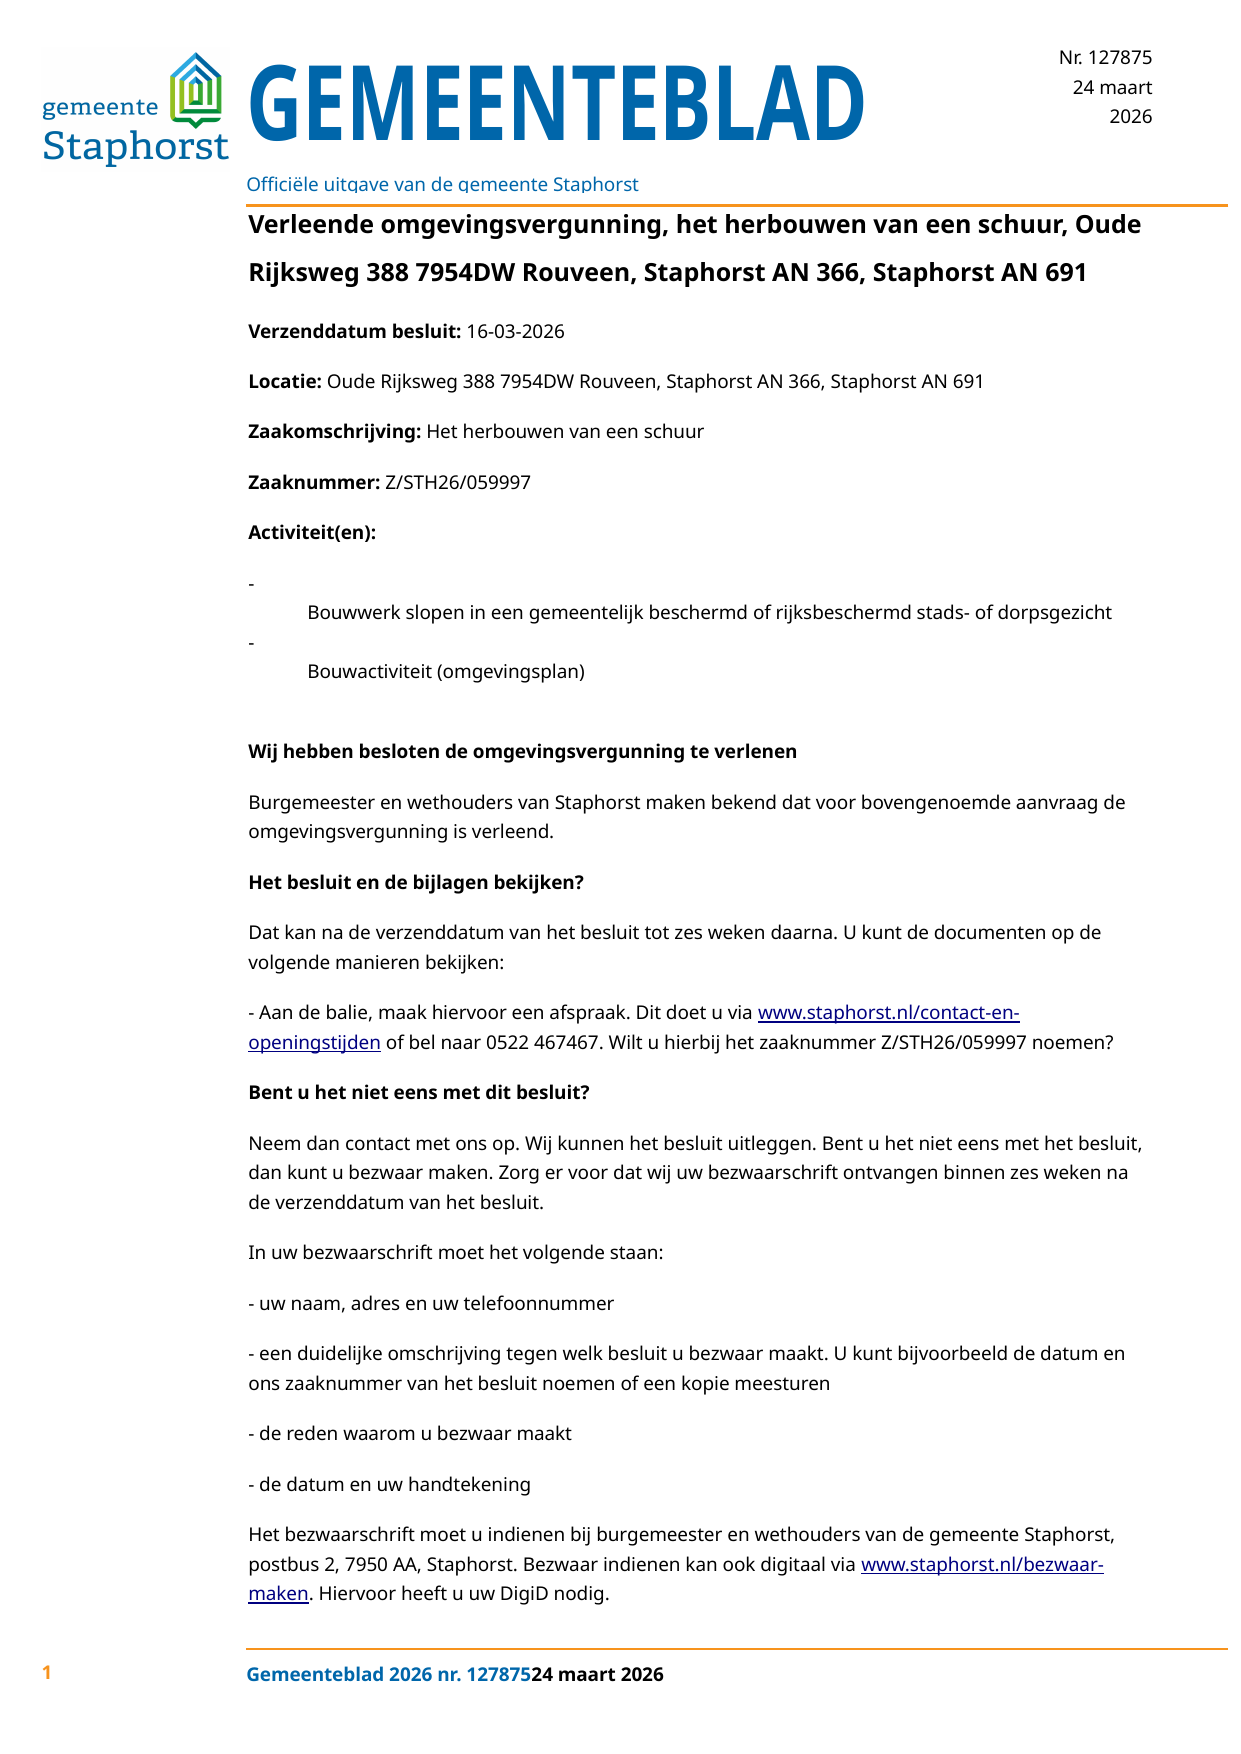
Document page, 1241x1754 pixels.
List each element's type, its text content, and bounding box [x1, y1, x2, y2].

text Activiteit(en): [248, 519, 1152, 545]
text Zaakomschrijving: Het herbouwen van een schuur [248, 419, 1152, 444]
text - Aan de balie, maak hiervoor een afspraak. Dit doet u via www.staphorst.nl/contact-en-openingstijden of bel naar 0522 467467. Wilt u hierbij het zaaknummer Z/STH26/059997 noemen? [248, 999, 1152, 1055]
text Bent u het niet eens met dit besluit? [248, 1079, 1152, 1105]
text Verleende omgevingsvergunning, het herbouwen van een schuur, Oude Rijksweg 388 7954DW Rouveen, Staphorst AN 366, Staphorst AN 691 [248, 207, 1152, 288]
text Neem dan contact met ons op. Wij kunnen het besluit uitleggen. Bent u het niet eens met het besluit, dan kunt u bezwaar maken. Zorg er voor dat wij uw bezwaarschrift ontvangen binnen zes weken na de verzenddatum van het besluit. [248, 1130, 1152, 1215]
text In uw bezwaarschrift moet het volgende staan: [248, 1239, 1152, 1265]
text - uw naam, adres en uw telefoonnummer [248, 1290, 1152, 1316]
text - een duidelijke omschrijving tegen welk besluit u bezwaar maakt. U kunt bijvoorbeeld de datum en ons zaaknummer van het besluit noemen of een kopie meesturen [248, 1340, 1152, 1396]
text Het bezwaarschrift moet u indienen bij burgemeester en wethouders van de gemeente Staphorst, postbus 2, 7950 AA, Staphorst. Bezwaar indienen kan ook digitaal via www.staphorst.nl/bezwaar-maken. Hiervoor heeft u uw DigiD nodig. [248, 1521, 1152, 1606]
text Burgemeester en wethouders van Staphorst maken bekend dat voor bovengenoemde aanvraag de omgevingsvergunning is verleend. [248, 789, 1152, 844]
text Zaaknummer: Z/STH26/059997 [248, 469, 1152, 495]
text Dat kan na de verzenddatum van het besluit tot zes weken daarna. U kunt de documenten op de volgende manieren bekijken: [248, 919, 1152, 975]
text Het besluit en de bijlagen bekijken? [248, 869, 1152, 895]
picture [41, 47, 231, 172]
text Locatie: Oude Rijksweg 388 7954DW Rouveen, Staphorst AN 366, Staphorst AN 691 [248, 368, 1152, 394]
text - de datum en uw handtekening [248, 1471, 1152, 1497]
text Verzenddatum besluit: 16-03-2026 [248, 318, 1152, 344]
list Bouwwerk slopen in een gemeentelijk beschermd of rijksbeschermd stads- of dorpsgezicht [248, 599, 1152, 625]
text - de reden waarom u bezwaar maakt [248, 1420, 1152, 1446]
list Bouwactiviteit (omgevingsplan) [248, 659, 1152, 684]
text Wij hebben besloten de omgevingsvergunning te verlenen [248, 739, 1152, 764]
